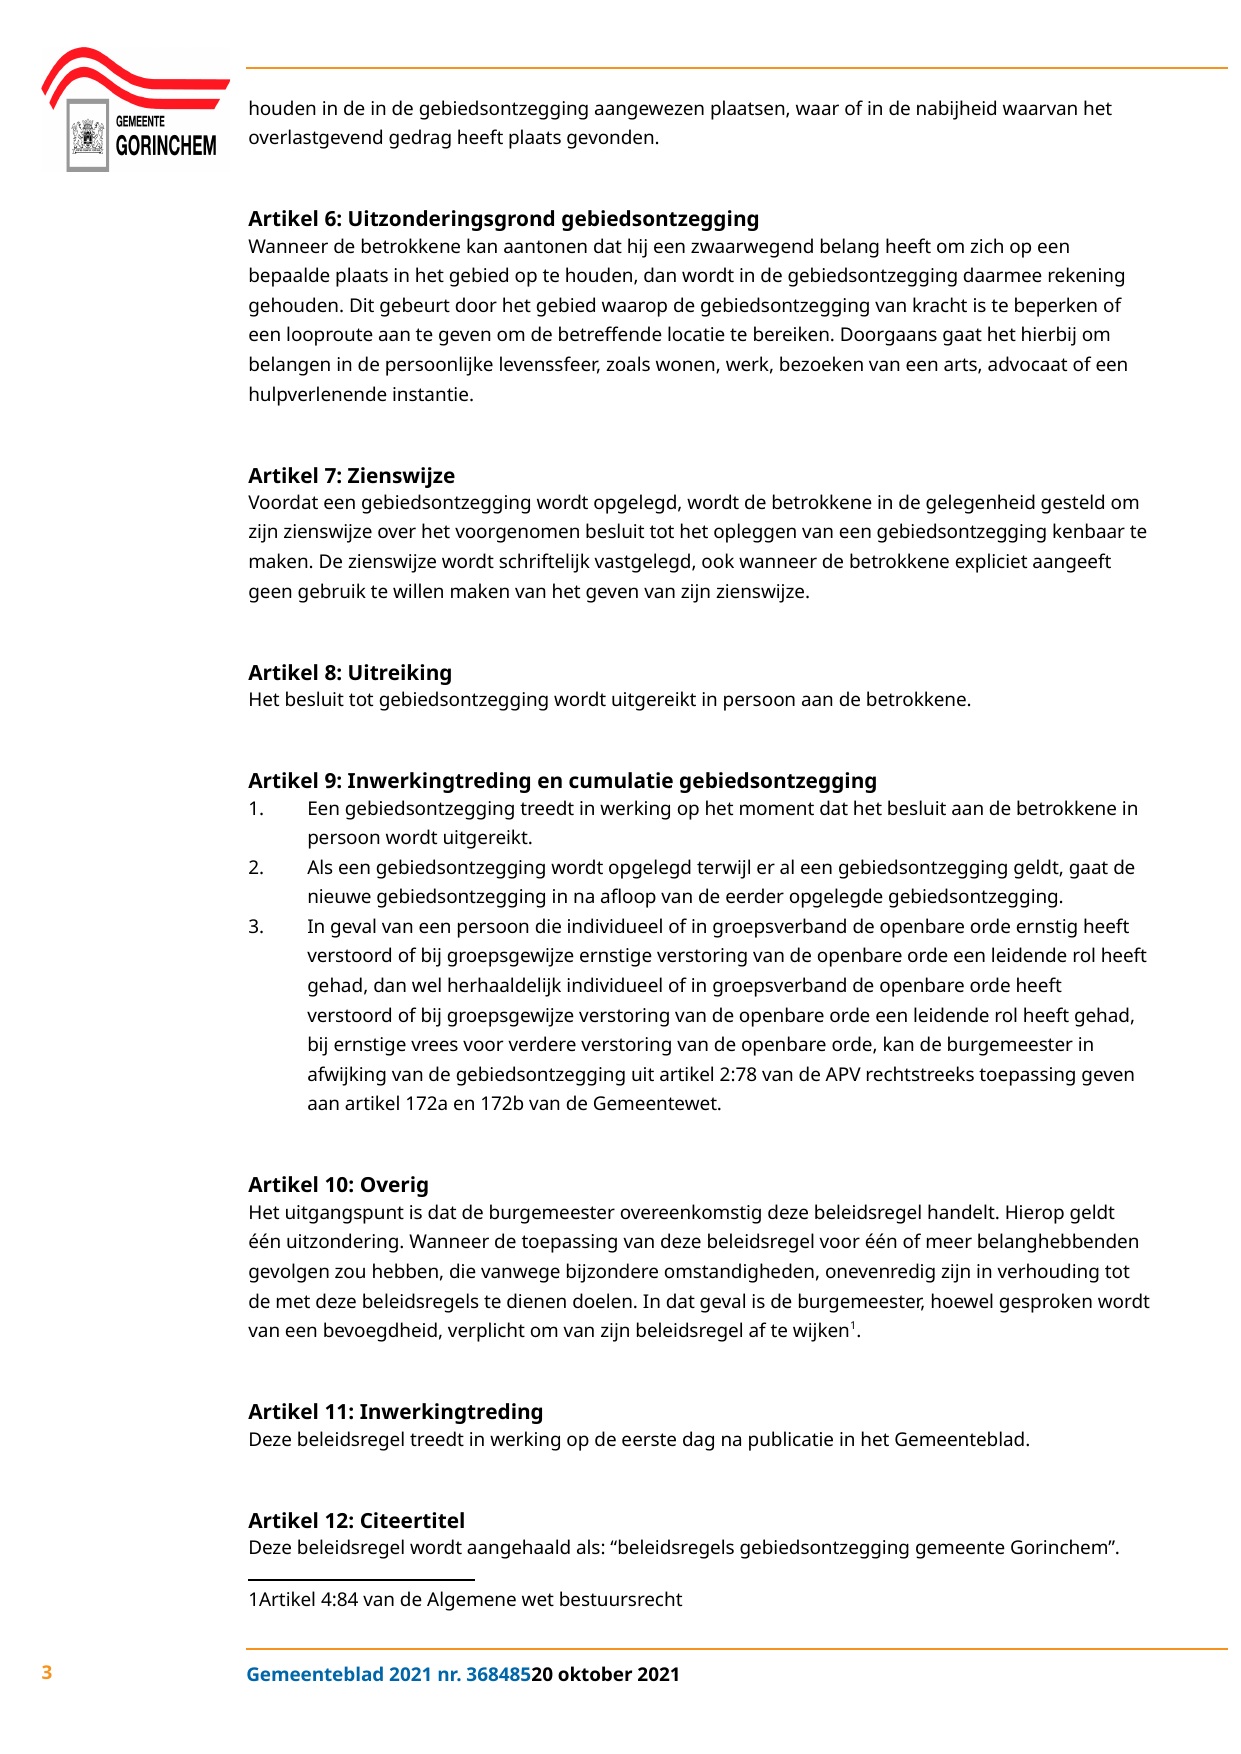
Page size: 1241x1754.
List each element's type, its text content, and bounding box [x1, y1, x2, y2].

text Het besluit tot gebiedsontzegging wordt uitgereikt in persoon aan de betrokkene. [248, 686, 1152, 712]
text Artikel 8: Uitreiking [248, 658, 1152, 686]
text Artikel 9: Inwerkingtreding en cumulatie gebiedsontzegging [248, 766, 1152, 795]
list Als een gebiedsontzegging wordt opgelegd terwijl er al een gebiedsontzegging geldt, gaat de nieuwe gebiedsontzegging in na afloop van de eerder opgelegde gebiedsontzegging. [248, 854, 1152, 909]
text Deze beleidsregel wordt aangehaald als: “beleidsregels gebiedsontzegging gemeente Gorinchem”. [248, 1534, 1152, 1560]
list Een gebiedsontzegging treedt in werking op het moment dat het besluit aan de betrokkene in persoon wordt uitgereikt. [248, 795, 1152, 850]
text Artikel 11: Inwerkingtreding [248, 1397, 1152, 1426]
text houden in de in de gebiedsontzegging aangewezen plaatsen, waar of in de nabijheid waarvan het overlastgevend gedrag heeft plaats gevonden. [248, 95, 1152, 150]
text Deze beleidsregel treedt in werking op de eerste dag na publicatie in het Gemeenteblad. [248, 1426, 1152, 1452]
text Artikel 7: Zienswijze [248, 461, 1152, 489]
text Voordat een gebiedsontzegging wordt opgelegd, wordt de betrokkene in de gelegenheid gesteld om zijn zienswijze over het voorgenomen besluit tot het opleggen van een gebiedsontzegging kenbaar te maken. De zienswijze wordt schriftelijk vastgelegd, ook wanneer de betrokkene expliciet aangeeft geen gebruik te willen maken van het geven van zijn zienswijze. [248, 489, 1152, 604]
list In geval van een persoon die individueel of in groepsverband de openbare orde ernstig heeft verstoord of bij groepsgewijze ernstige verstoring van de openbare orde een leidende rol heeft gehad, dan wel herhaaldelijk individueel of in groepsverband de openbare orde heeft verstoord of bij groepsgewijze verstoring van de openbare orde een leidende rol heeft gehad, bij ernstige vrees voor verdere verstoring van de openbare orde, kan de burgemeester in afwijking van de gebiedsontzegging uit artikel 2:78 van de APV rechtstreeks toepassing geven aan artikel 172a en 172b van de Gemeentewet. [248, 913, 1152, 1116]
picture [41, 47, 231, 172]
text Artikel 10: Overig [248, 1171, 1152, 1199]
text Wanneer de betrokkene kan aantonen dat hij een zwaarwegend belang heeft om zich op een bepaalde plaats in het gebied op te houden, dan wordt in de gebiedsontzegging daarmee rekening gehouden. Dit gebeurt door het gebied waarop de gebiedsontzegging van kracht is te beperken of een looproute aan te geven om de betreffende locatie te bereiken. Doorgaans gaat het hierbij om belangen in de persoonlijke levenssfeer, zoals wonen, werk, bezoeken van een arts, advocaat of een hulpverlenende instantie. [248, 233, 1152, 406]
text Het uitgangspunt is dat de burgemeester overeenkomstig deze beleidsregel handelt. Hierop geldt één uitzondering. Wanneer de toepassing van deze beleidsregel voor één of meer belanghebbenden gevolgen zou hebben, die vanwege bijzondere omstandigheden, onevenredig zijn in verhouding tot de met deze beleidsregels te dienen doelen. In dat geval is de burgemeester, hoewel gesproken wordt van een bevoegdheid, verplicht om van zijn beleidsregel af te wijken. [248, 1199, 1152, 1343]
text Artikel 6: Uitzonderingsgrond gebiedsontzegging [248, 204, 1152, 233]
text Artikel 12: Citeertitel [248, 1506, 1152, 1534]
text Artikel 4:84 van de Algemene wet bestuursrecht [248, 1586, 1152, 1612]
